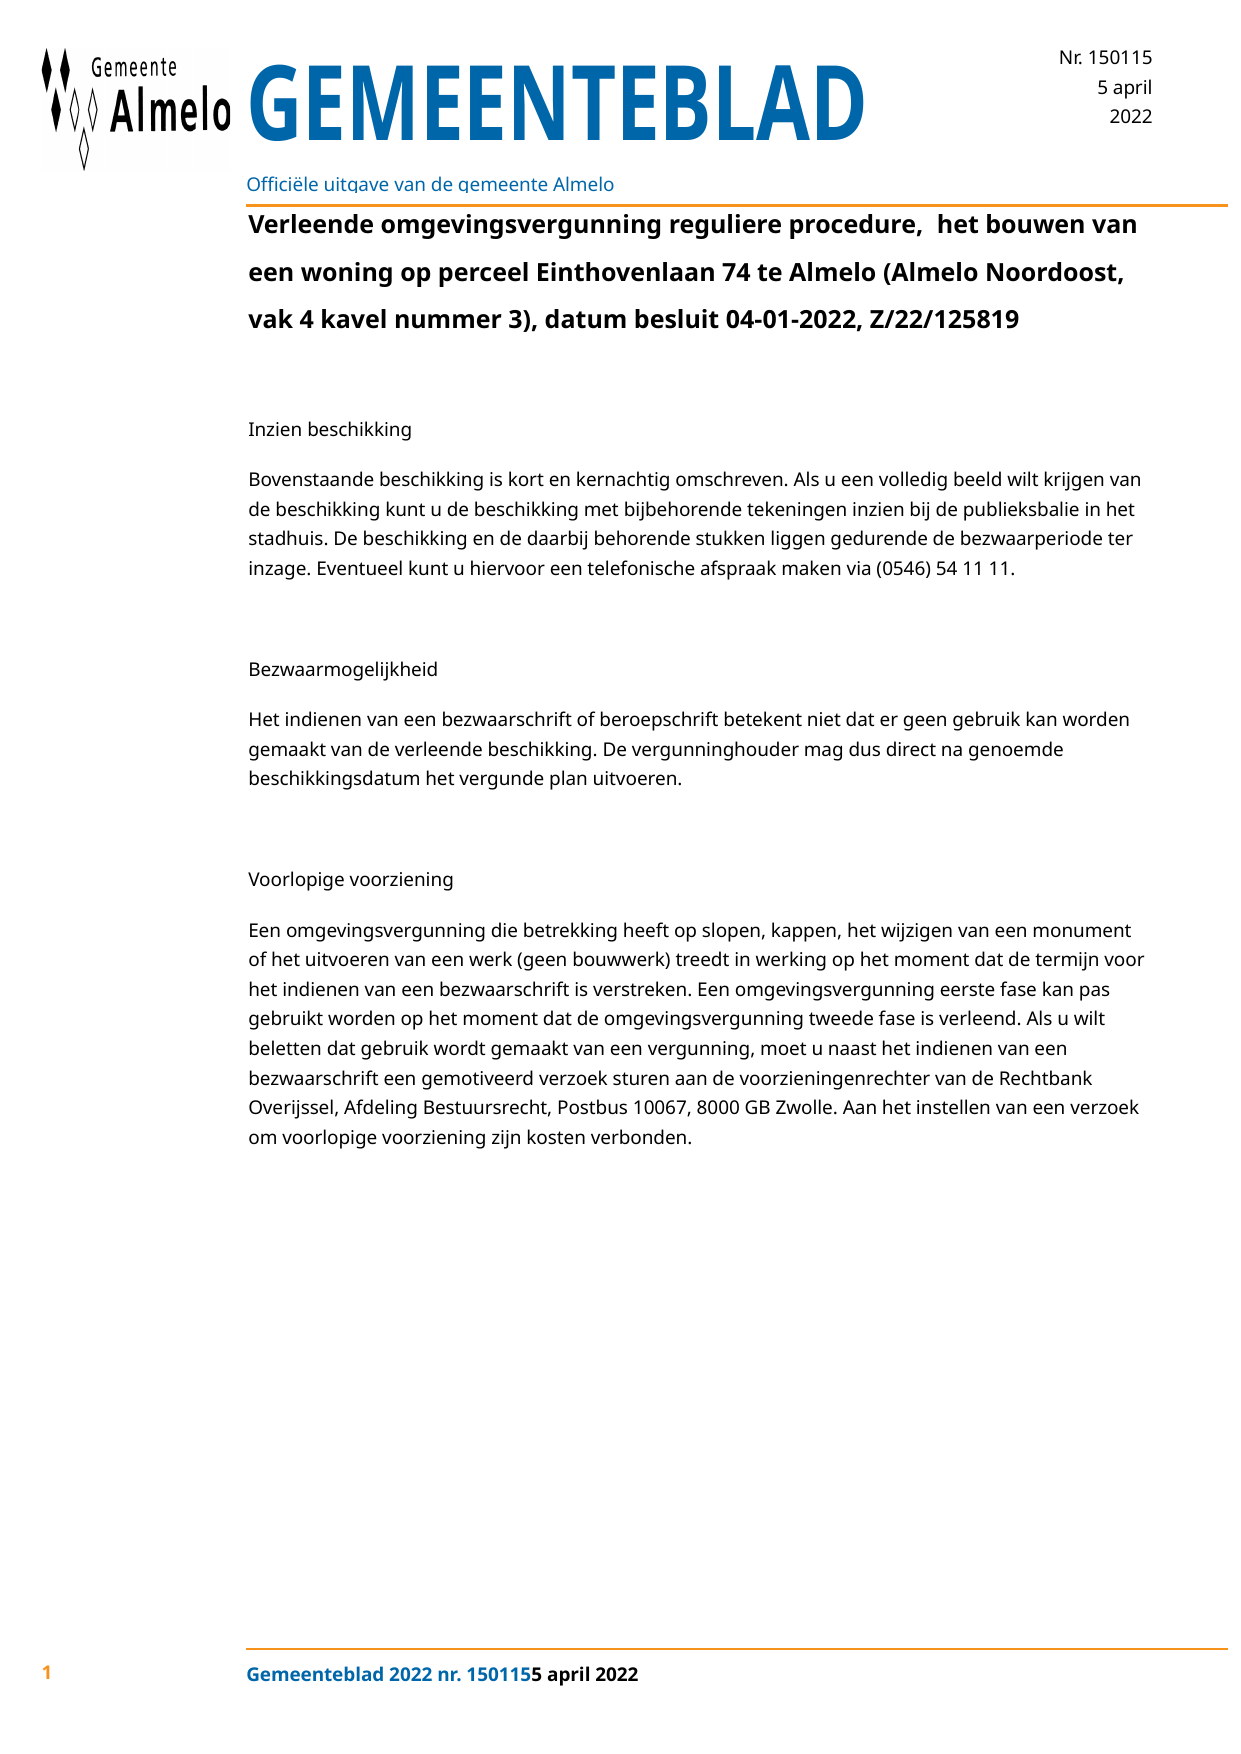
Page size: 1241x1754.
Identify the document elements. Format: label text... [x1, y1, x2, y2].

text Bovenstaande beschikking is kort en kernachtig omschreven. Als u een volledig beeld wilt krijgen van de beschikking kunt u de beschikking met bijbehorende tekeningen inzien bij de publieksbalie in het stadhuis. De beschikking en de daarbij behorende stukken liggen gedurende de bezwaarperiode ter inzage. Eventueel kunt u hiervoor een telefonische afspraak maken via (0546) 54 11 11. [248, 466, 1152, 581]
text Voorlopige voorziening [248, 866, 1152, 892]
text Inzien beschikking [248, 416, 1152, 442]
text Verleende omgevingsvergunning reguliere procedure, het bouwen van een woning op perceel Einthovenlaan 74 te Almelo (Almelo Noordoost, vak 4 kavel nummer 3), datum besluit 04-01-2022, Z/22/125819 [248, 207, 1152, 336]
text Een omgevingsvergunning die betrekking heeft op slopen, kappen, het wijzigen van een monument of het uitvoeren van een werk (geen bouwwerk) treedt in werking op het moment dat de termijn voor het indienen van een bezwaarschrift is verstreken. Een omgevingsvergunning eerste fase kan pas gebruikt worden op het moment dat de omgevingsvergunning tweede fase is verleend. Als u wilt beletten dat gebruik wordt gemaakt van een vergunning, moet u naast het indienen van een bezwaarschrift een gemotiveerd verzoek sturen aan de voorzieningenrechter van de Rechtbank Overijssel, Afdeling Bestuursrecht, Postbus 10067, 8000 GB Zwolle. Aan het instellen van een verzoek om voorlopige voorziening zijn kosten verbonden. [248, 917, 1152, 1149]
picture [41, 47, 231, 172]
text Het indienen van een bezwaarschrift of beroepschrift betekent niet dat er geen gebruik kan worden gemaakt van de verleende beschikking. De vergunninghouder mag dus direct na genoemde beschikkingsdatum het vergunde plan uitvoeren. [248, 706, 1152, 791]
text Bezwaarmogelijkheid [248, 656, 1152, 682]
